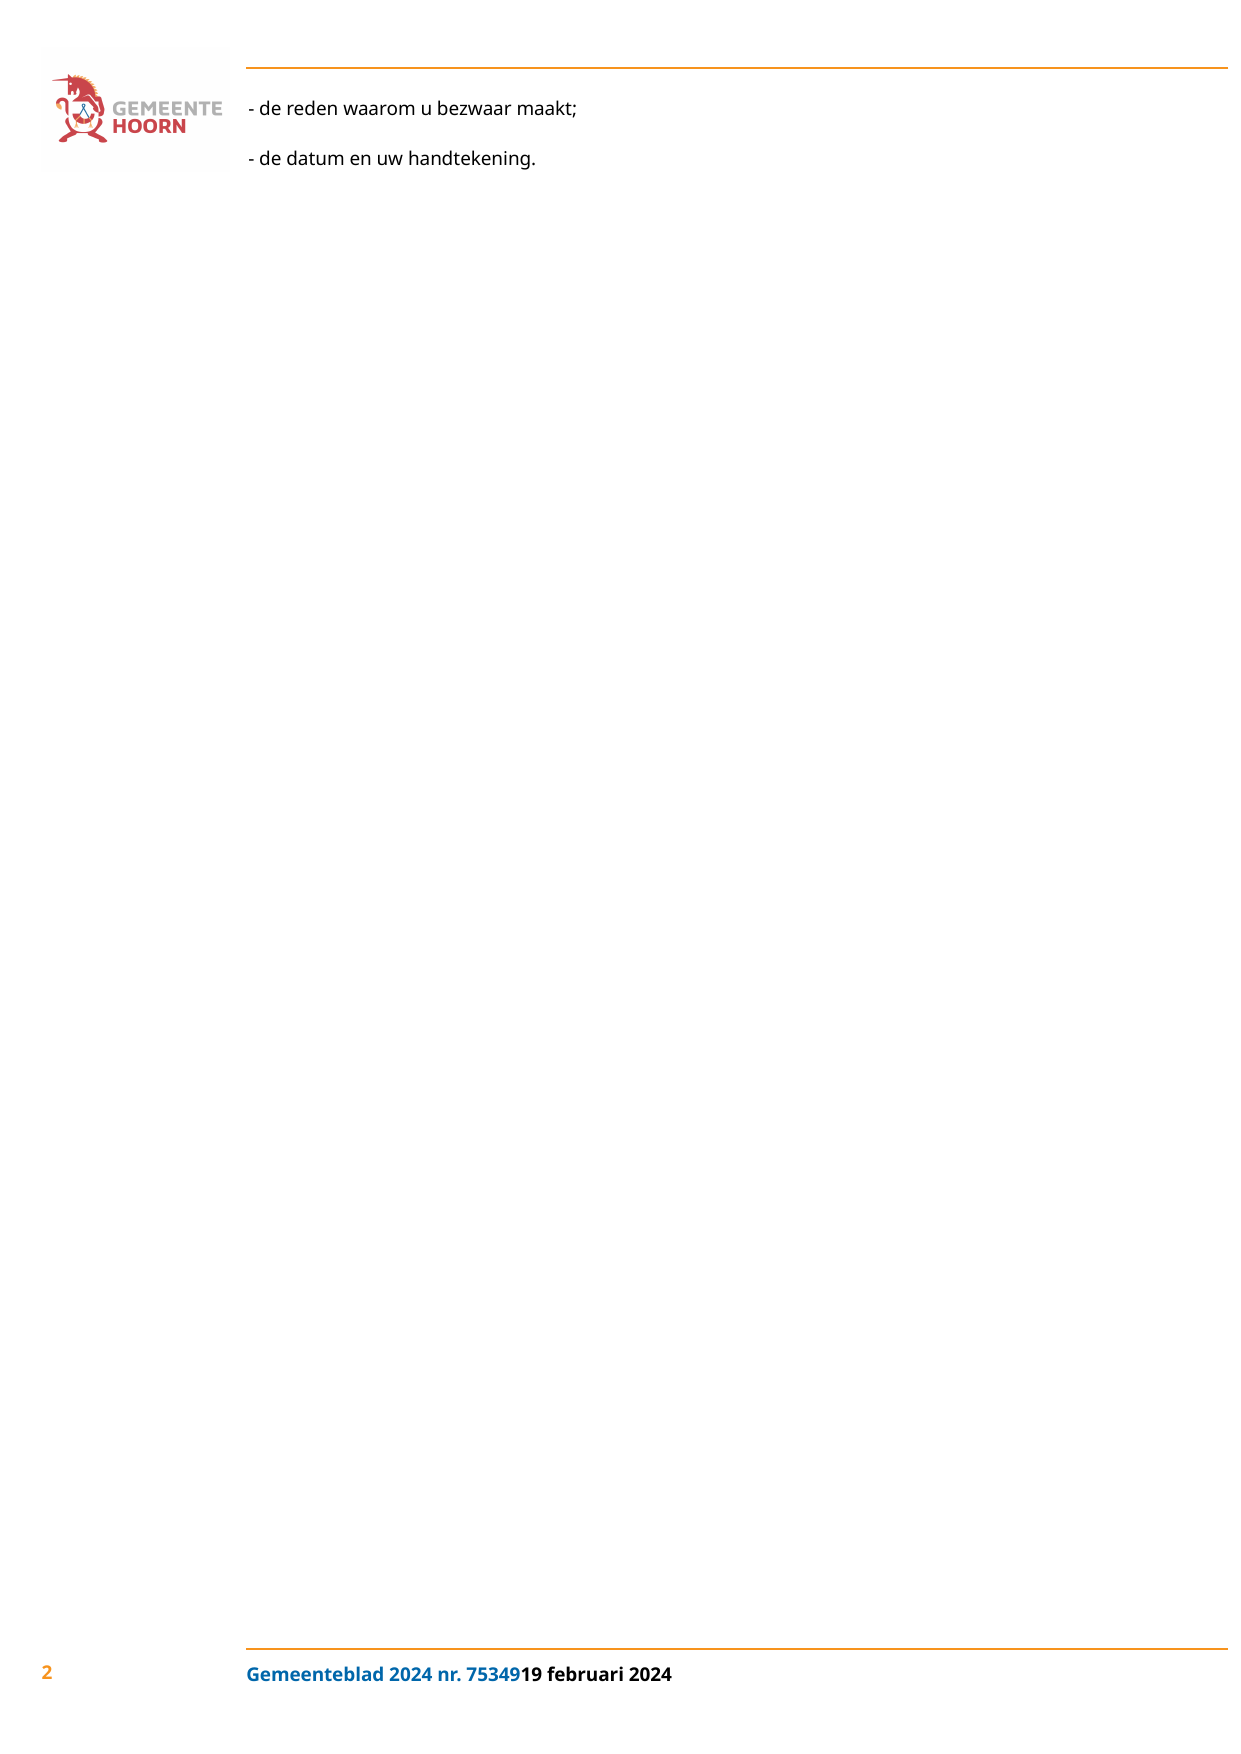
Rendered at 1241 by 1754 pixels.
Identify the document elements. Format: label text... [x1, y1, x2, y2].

text - de reden waarom u bezwaar maakt; [248, 95, 1152, 121]
picture [41, 47, 231, 172]
text - de datum en uw handtekening. [248, 145, 1152, 171]
